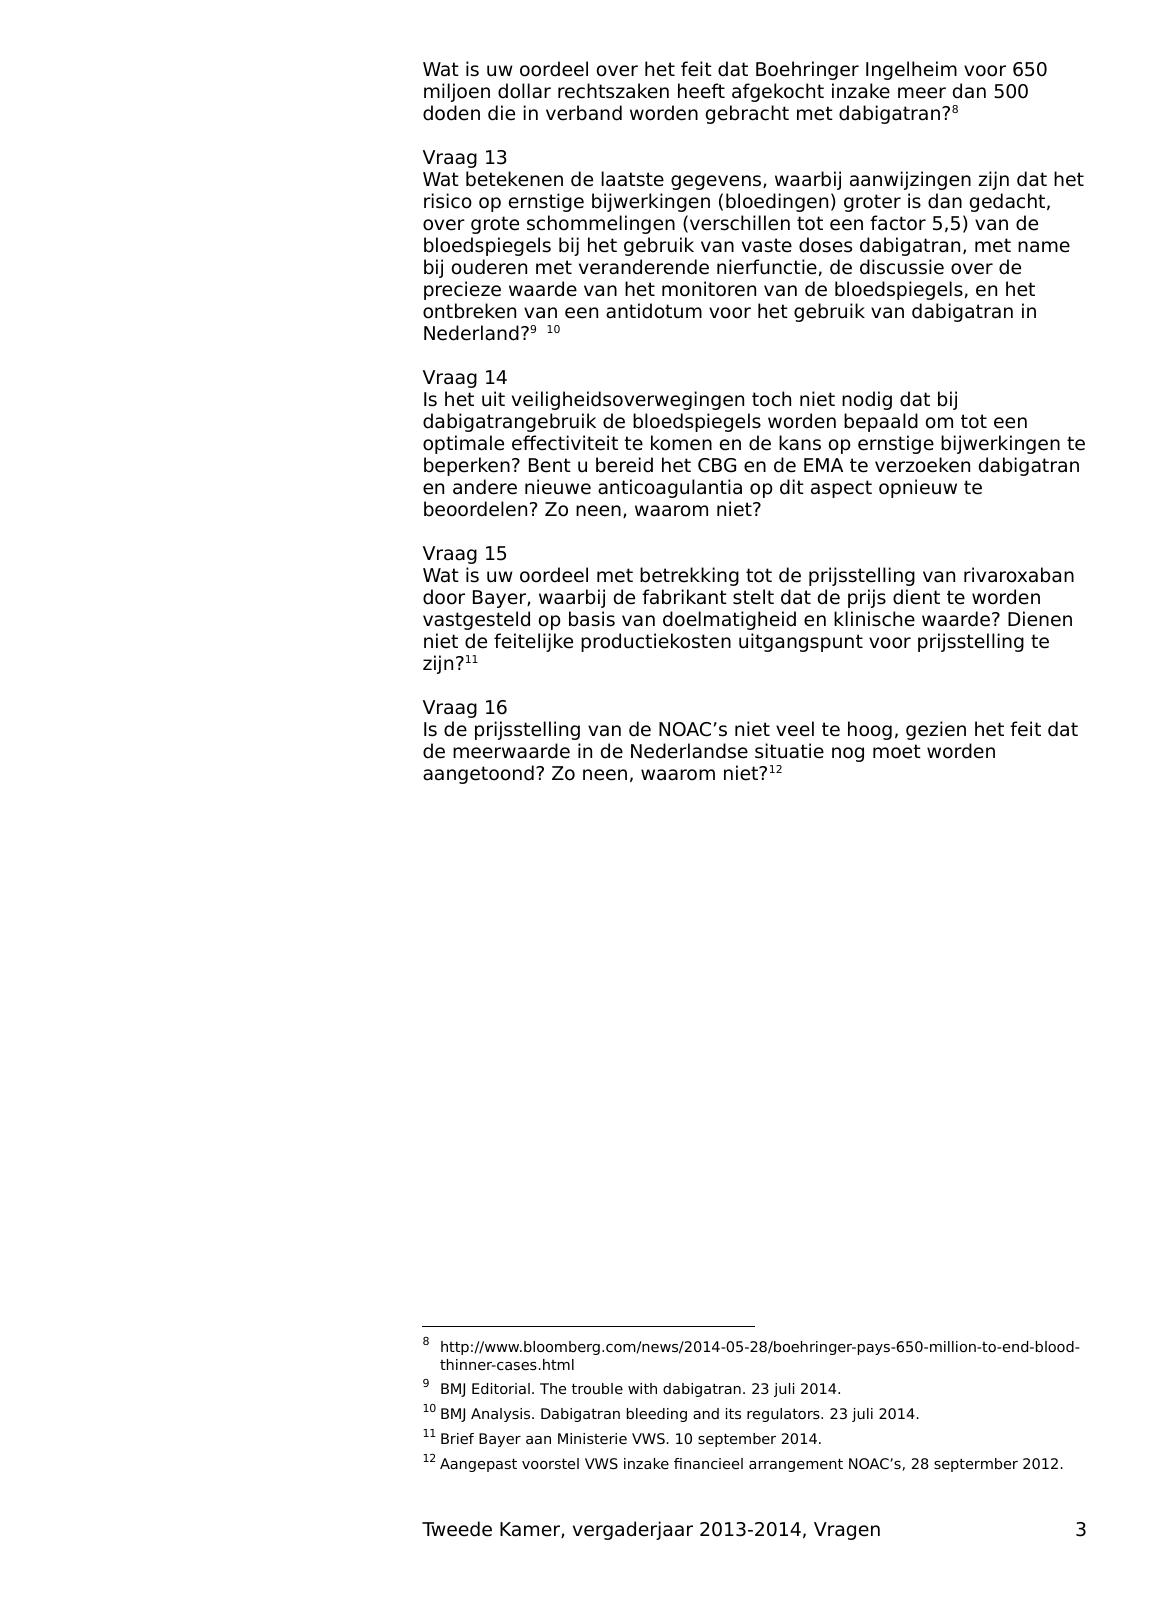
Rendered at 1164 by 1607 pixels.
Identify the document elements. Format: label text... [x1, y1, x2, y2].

text Vraag 15 [422, 543, 1087, 565]
text BMJ Editorial. The trouble with dabigatran. 23 juli 2014. [422, 1377, 1087, 1399]
text Vraag 14 [422, 367, 1087, 389]
text Vraag 13 [422, 147, 1087, 169]
text Wat is uw oordeel over het feit dat Boehringer Ingelheim voor 650 miljoen dollar rechtszaken heeft afgekocht inzake meer dan 500 doden die in verband worden gebracht met dabigatran? [422, 59, 1087, 125]
text Is het uit veiligheidsoverwegingen toch niet nodig dat bij dabigatrangebruik de bloedspiegels worden bepaald om tot een optimale effectiviteit te komen en de kans op ernstige bijwerkingen te beperken? Bent u bereid het CBG en de EMA te verzoeken dabigatran en andere nieuwe anticoagulantia op dit aspect opnieuw te beoordelen? Zo neen, waarom niet? [422, 389, 1087, 521]
text Vraag 16 [422, 697, 1087, 719]
text Wat betekenen de laatste gegevens, waarbij aanwijzingen zijn dat het risico op ernstige bijwerkingen (bloedingen) groter is dan gedacht, over grote schommelingen (verschillen tot een factor 5,5) van de bloedspiegels bij het gebruik van vaste doses dabigatran, met name bij ouderen met veranderende nierfunctie, de discussie over de precieze waarde van het monitoren van de bloedspiegels, en het ontbreken van een antidotum voor het gebruik van dabigatran in Nederland? [422, 169, 1087, 345]
text Brief Bayer aan Ministerie VWS. 10 september 2014. [422, 1427, 1087, 1449]
text BMJ Analysis. Dabigatran bleeding and its regulators. 23 juli 2014. [422, 1402, 1087, 1424]
text Aangepast voorstel VWS inzake financieel arrangement NOAC’s, 28 septermber 2012. [422, 1452, 1087, 1474]
text http://www.bloomberg.com/news/2014-05-28/boehringer-pays-650-million-to-end-blood-thinner-cases.html [422, 1335, 1087, 1374]
text Is de prijsstelling van de NOAC’s niet veel te hoog, gezien het feit dat de meerwaarde in de Nederlandse situatie nog moet worden aangetoond? Zo neen, waarom niet? [422, 719, 1087, 785]
text Wat is uw oordeel met betrekking tot de prijsstelling van rivaroxaban door Bayer, waarbij de fabrikant stelt dat de prijs dient te worden vastgesteld op basis van doelmatigheid en klinische waarde? Dienen niet de feitelijke productiekosten uitgangspunt voor prijsstelling te zijn? [422, 565, 1087, 675]
